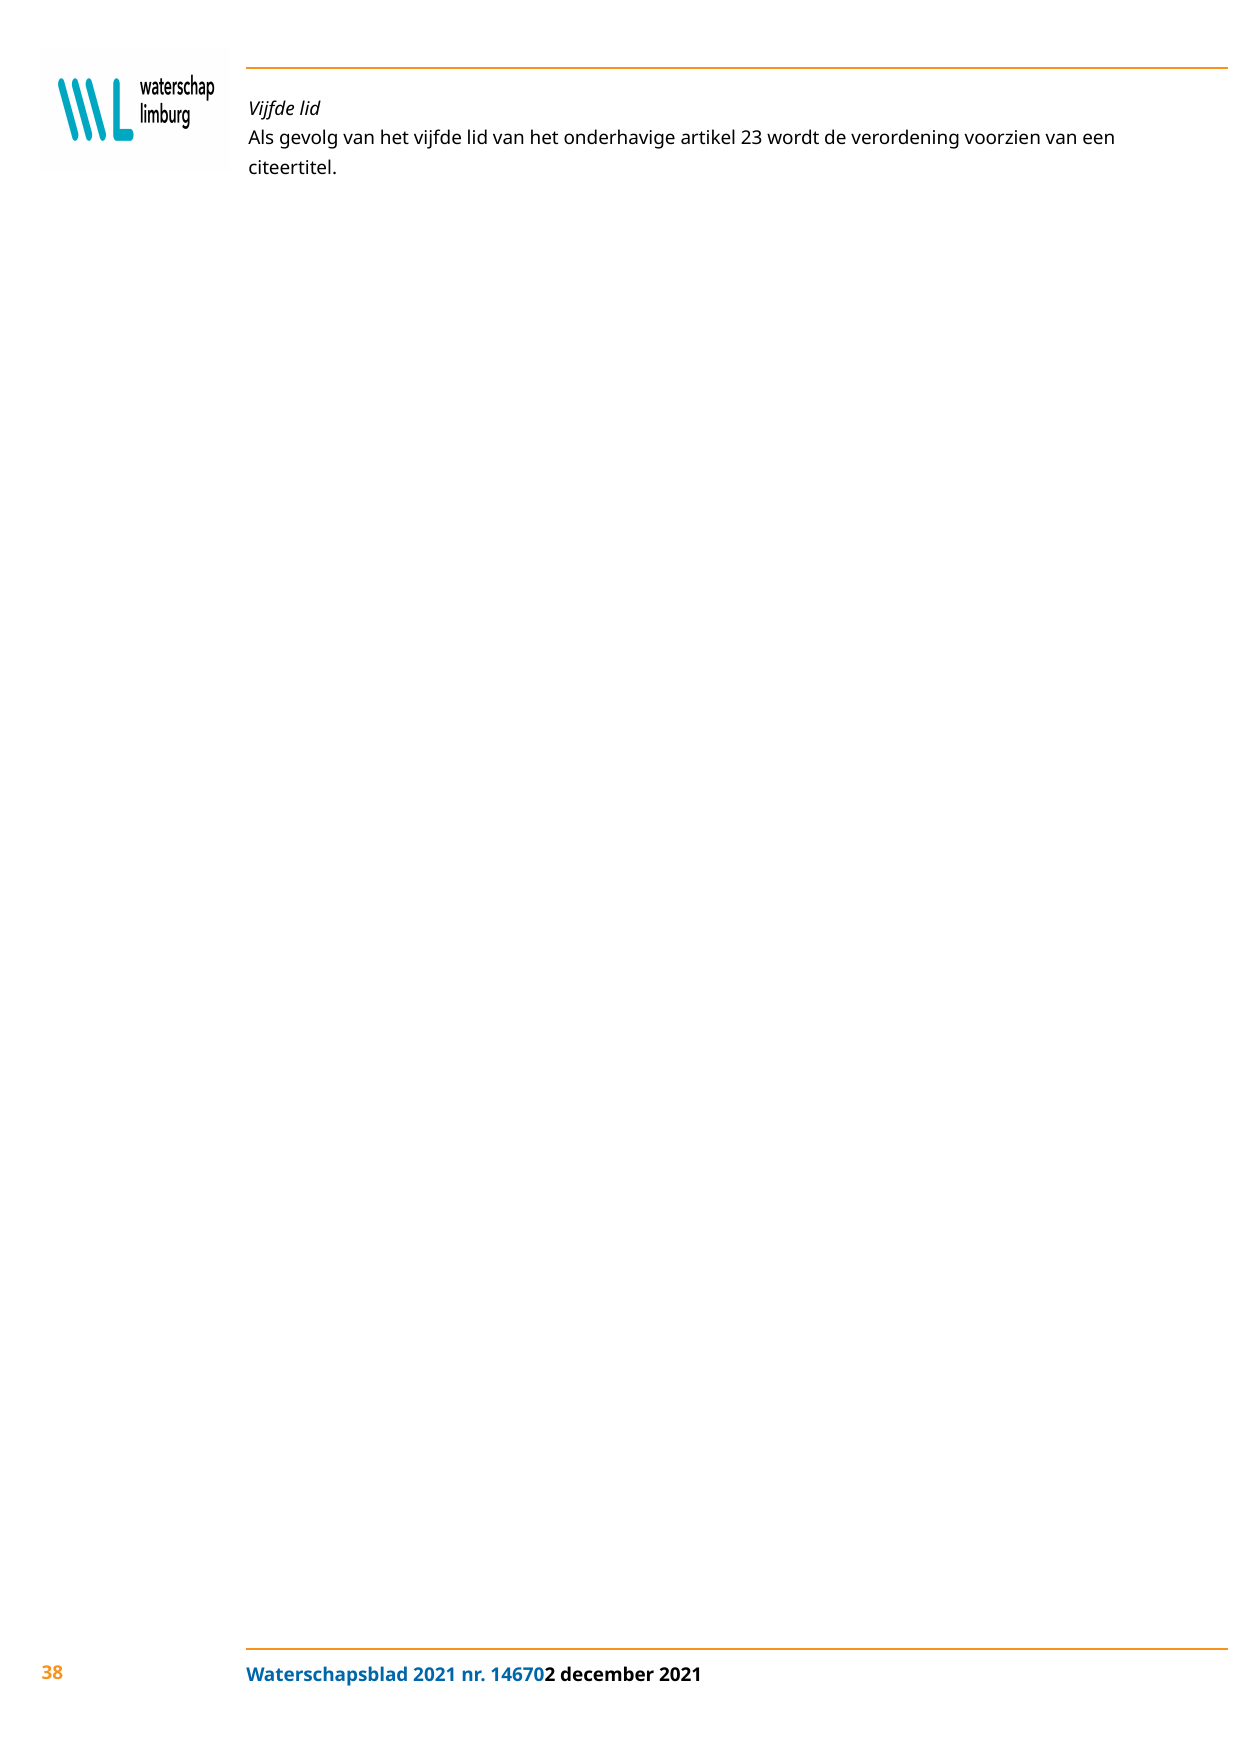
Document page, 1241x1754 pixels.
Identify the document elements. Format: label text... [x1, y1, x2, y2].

text Vijfde lid [248, 95, 1152, 121]
text Als gevolg van het vijfde lid van het onderhavige artikel 23 wordt de verordening voorzien van een citeertitel. [248, 124, 1152, 180]
picture [41, 47, 231, 172]
